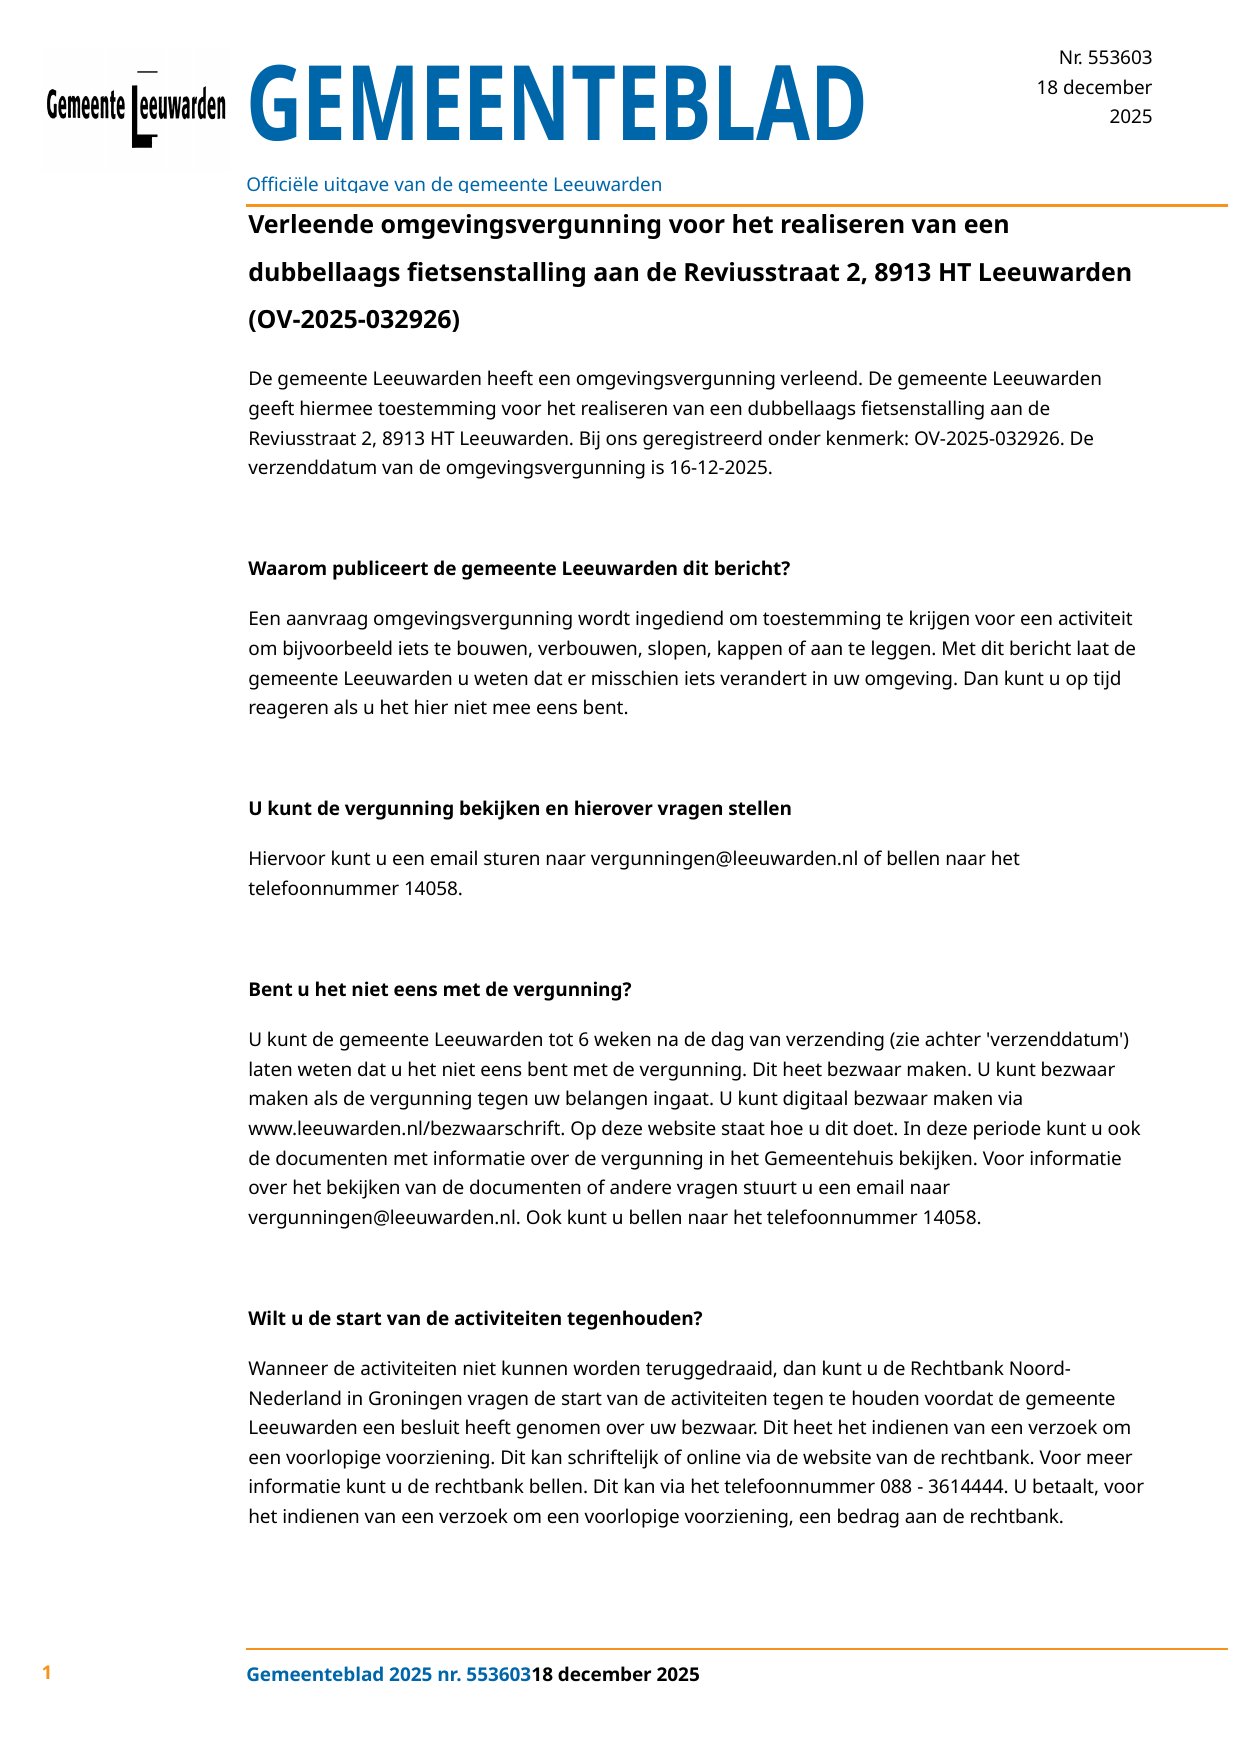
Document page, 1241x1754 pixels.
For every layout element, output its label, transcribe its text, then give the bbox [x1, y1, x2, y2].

text U kunt de vergunning bekijken en hierover vragen stellen [248, 795, 1152, 821]
text Wanneer de activiteiten niet kunnen worden teruggedraaid, dan kunt u de Rechtbank Noord-Nederland in Groningen vragen de start van de activiteiten tegen te houden voordat de gemeente Leeuwarden een besluit heeft genomen over uw bezwaar. Dit heet het indienen van een verzoek om een voorlopige voorziening. Dit kan schriftelijk of online via de website van de rechtbank. Voor meer informatie kunt u de rechtbank bellen. Dit kan via het telefoonnummer 088 - 3614444. U betaalt, voor het indienen van een verzoek om een voorlopige voorziening, een bedrag aan de rechtbank. [248, 1355, 1152, 1529]
text Waarom publiceert de gemeente Leeuwarden dit bericht? [248, 555, 1152, 581]
text De gemeente Leeuwarden heeft een omgevingsvergunning verleend. De gemeente Leeuwarden geeft hiermee toestemming voor het realiseren van een dubbellaags fietsenstalling aan de Reviusstraat 2, 8913 HT Leeuwarden. Bij ons geregistreerd onder kenmerk: OV-2025-032926. De verzenddatum van de omgevingsvergunning is 16-12-2025. [248, 366, 1152, 480]
text Een aanvraag omgevingsvergunning wordt ingediend om toestemming te krijgen voor een activiteit om bijvoorbeeld iets te bouwen, verbouwen, slopen, kappen of aan te leggen. Met dit bericht laat de gemeente Leeuwarden u weten dat er misschien iets verandert in uw omgeving. Dan kunt u op tijd reageren als u het hier niet mee eens bent. [248, 606, 1152, 720]
text Bent u het niet eens met de vergunning? [248, 976, 1152, 1002]
text Wilt u de start van de activiteiten tegenhouden? [248, 1305, 1152, 1330]
text Verleende omgevingsvergunning voor het realiseren van een dubbellaags fietsenstalling aan de Reviusstraat 2, 8913 HT Leeuwarden (OV-2025-032926) [248, 207, 1152, 336]
text U kunt de gemeente Leeuwarden tot 6 weken na de dag van verzending (zie achter 'verzenddatum') laten weten dat u het niet eens bent met de vergunning. Dit heet bezwaar maken. U kunt bezwaar maken als de vergunning tegen uw belangen ingaat. U kunt digitaal bezwaar maken via www.leeuwarden.nl/bezwaarschrift. Op deze website staat hoe u dit doet. In deze periode kunt u ook de documenten met informatie over de vergunning in het Gemeentehuis bekijken. Voor informatie over het bekijken van de documenten of andere vragen stuurt u een email naar vergunningen@leeuwarden.nl. Ook kunt u bellen naar het telefoonnummer 14058. [248, 1026, 1152, 1229]
picture [41, 47, 231, 172]
text Hiervoor kunt u een email sturen naar vergunningen@leeuwarden.nl of bellen naar het telefoonnummer 14058. [248, 846, 1152, 901]
